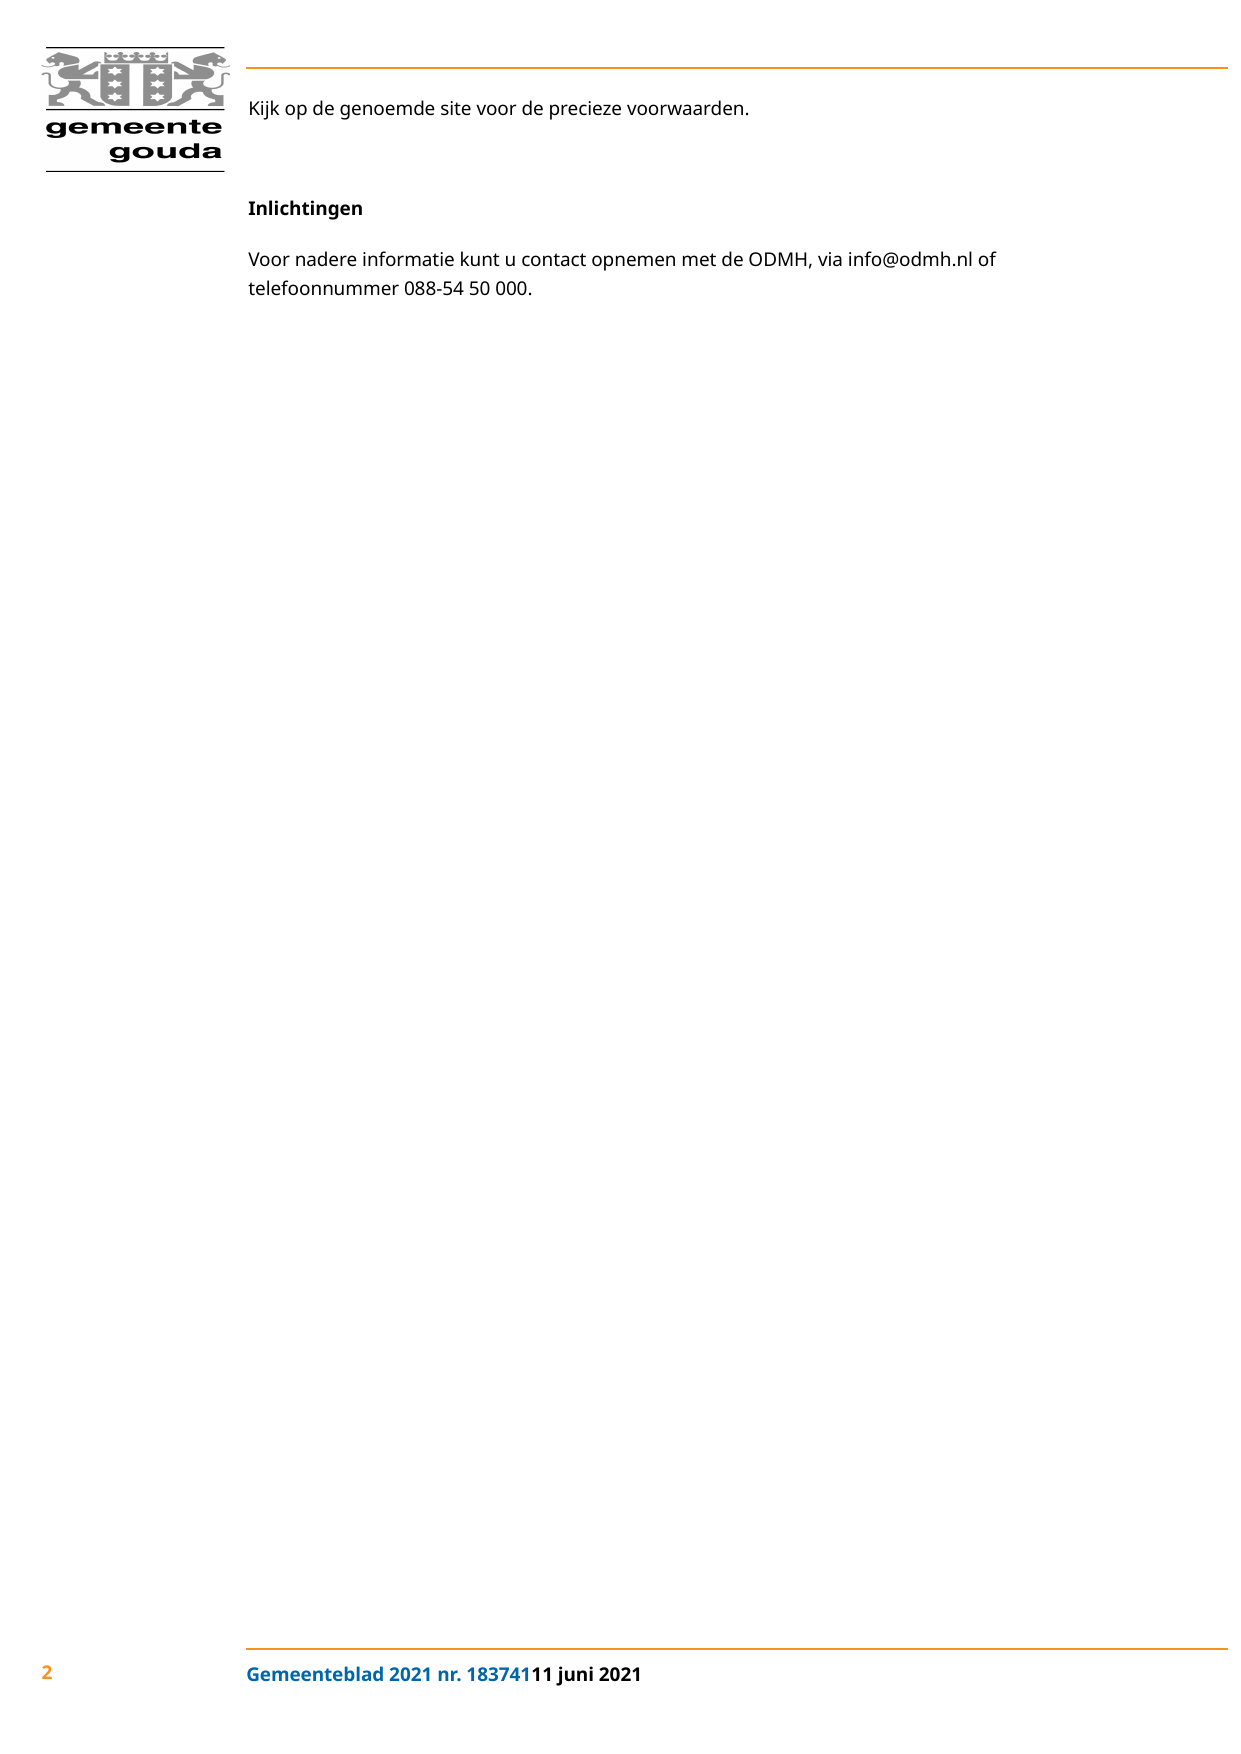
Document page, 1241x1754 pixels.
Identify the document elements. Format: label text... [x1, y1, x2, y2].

text Inlichtingen [248, 196, 1152, 221]
picture [41, 47, 231, 172]
text Kijk op de genoemde site voor de precieze voorwaarden. [248, 95, 1152, 121]
text Voor nadere informatie kunt u contact opnemen met de ODMH, via info@odmh.nl of telefoonnummer 088-54 50 000. [248, 246, 1152, 301]
